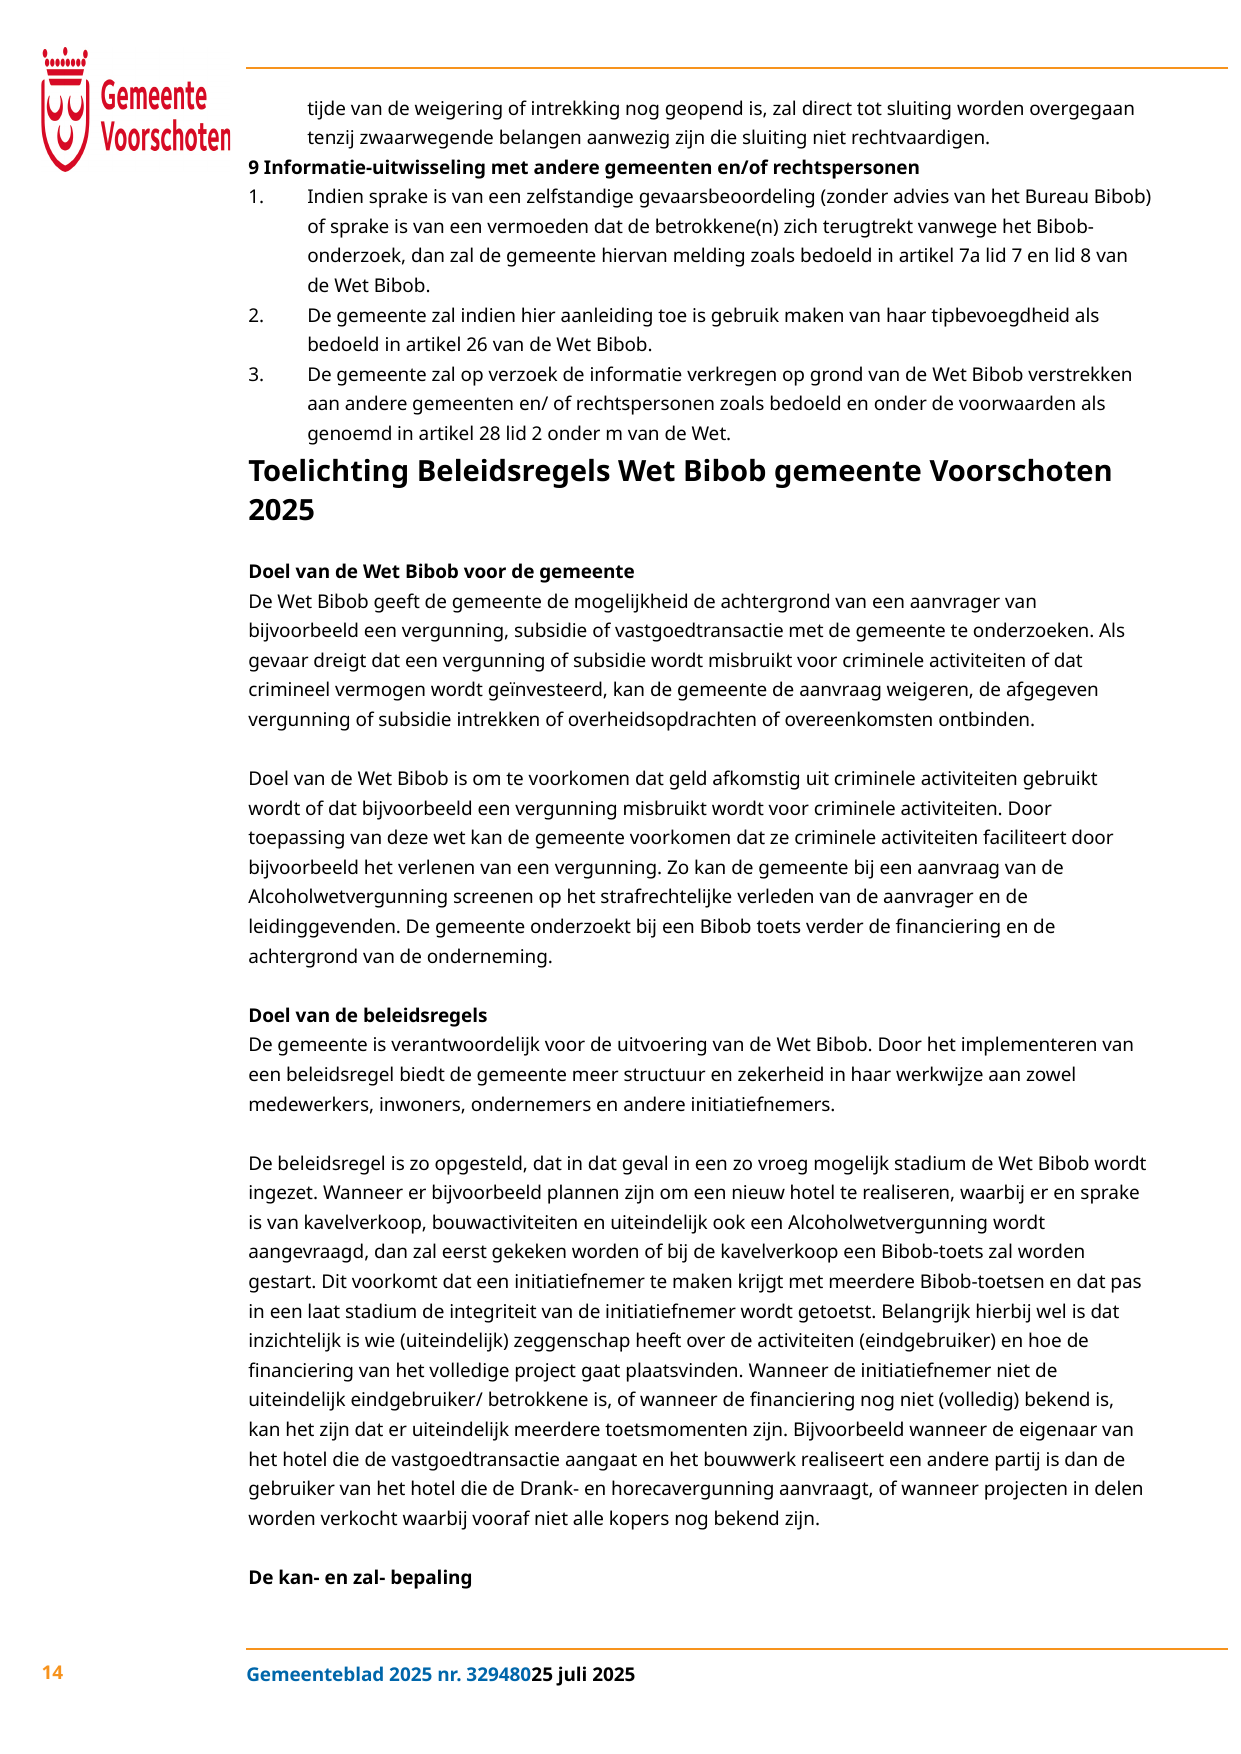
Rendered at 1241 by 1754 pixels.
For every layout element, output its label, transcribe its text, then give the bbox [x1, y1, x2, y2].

text Doel van de Wet Bibob voor de gemeente [248, 558, 1152, 584]
text De beleidsregel is zo opgesteld, dat in dat geval in een zo vroeg mogelijk stadium de Wet Bibob wordt ingezet. Wanneer er bijvoorbeeld plannen zijn om een nieuw hotel te realiseren, waarbij er en sprake is van kavelverkoop, bouwactiviteiten en uiteindelijk ook een Alcoholwetvergunning wordt aangevraagd, dan zal eerst gekeken worden of bij de kavelverkoop een Bibob-toets zal worden gestart. Dit voorkomt dat een initiatiefnemer te maken krijgt met meerdere Bibob-toetsen en dat pas in een laat stadium de integriteit van de initiatiefnemer wordt getoetst. Belangrijk hierbij wel is dat inzichtelijk is wie (uiteindelijk) zeggenschap heeft over de activiteiten (eindgebruiker) en hoe de financiering van het volledige project gaat plaatsvinden. Wanneer de initiatiefnemer niet de uiteindelijk eindgebruiker/ betrokkene is, of wanneer de financiering nog niet (volledig) bekend is, kan het zijn dat er uiteindelijk meerdere toetsmomenten zijn. Bijvoorbeeld wanneer de eigenaar van het hotel die de vastgoedtransactie aangaat en het bouwwerk realiseert een andere partij is dan de gebruiker van het hotel die de Drank- en horecavergunning aanvraagt, of wanneer projecten in delen worden verkocht waarbij vooraf niet alle kopers nog bekend zijn. [248, 1150, 1152, 1531]
text Toelichting Beleidsregels Wet Bibob gemeente Voorschoten 2025 [248, 450, 1152, 529]
text De kan- en zal- bepaling [248, 1564, 1152, 1590]
list tijde van de weigering of intrekking nog geopend is, zal direct tot sluiting worden overgegaan tenzij zwaarwegende belangen aanwezig zijn die sluiting niet rechtvaardigen. [248, 95, 1152, 150]
text De Wet Bibob geeft de gemeente de mogelijkheid de achtergrond van een aanvrager van bijvoorbeeld een vergunning, subsidie of vastgoedtransactie met de gemeente te onderzoeken. Als gevaar dreigt dat een vergunning of subsidie wordt misbruikt voor criminele activiteiten of dat crimineel vermogen wordt geïnvesteerd, kan de gemeente de aanvraag weigeren, de afgegeven vergunning of subsidie intrekken of overheidsopdrachten of overeenkomsten ontbinden. [248, 588, 1152, 732]
list Indien sprake is van een zelfstandige gevaarsbeoordeling (zonder advies van het Bureau Bibob) of sprake is van een vermoeden dat de betrokkene(n) zich terugtrekt vanwege het Bibob-onderzoek, dan zal de gemeente hiervan melding zoals bedoeld in artikel 7a lid 7 en lid 8 van de Wet Bibob. [248, 183, 1152, 298]
text Doel van de beleidsregels [248, 1002, 1152, 1028]
text De gemeente is verantwoordelijk voor de uitvoering van de Wet Bibob. Door het implementeren van een beleidsregel biedt de gemeente meer structuur en zekerheid in haar werkwijze aan zowel medewerkers, inwoners, ondernemers en andere initiatiefnemers. [248, 1032, 1152, 1117]
list De gemeente zal op verzoek de informatie verkregen op grond van de Wet Bibob verstrekken aan andere gemeenten en/ of rechtspersonen zoals bedoeld en onder de voorwaarden als genoemd in artikel 28 lid 2 onder m van de Wet. [248, 361, 1152, 446]
picture [41, 47, 231, 172]
text 9 Informatie-uitwisseling met andere gemeenten en/of rechtspersonen [248, 154, 1152, 180]
list De gemeente zal indien hier aanleiding toe is gebruik maken van haar tipbevoegdheid als bedoeld in artikel 26 van de Wet Bibob. [248, 302, 1152, 357]
text Doel van de Wet Bibob is om te voorkomen dat geld afkomstig uit criminele activiteiten gebruikt wordt of dat bijvoorbeeld een vergunning misbruikt wordt voor criminele activiteiten. Door toepassing van deze wet kan de gemeente voorkomen dat ze criminele activiteiten faciliteert door bijvoorbeeld het verlenen van een vergunning. Zo kan de gemeente bij een aanvraag van de Alcoholwetvergunning screenen op het strafrechtelijke verleden van de aanvrager en de leidinggevenden. De gemeente onderzoekt bij een Bibob toets verder de financiering en de achtergrond van de onderneming. [248, 765, 1152, 969]
